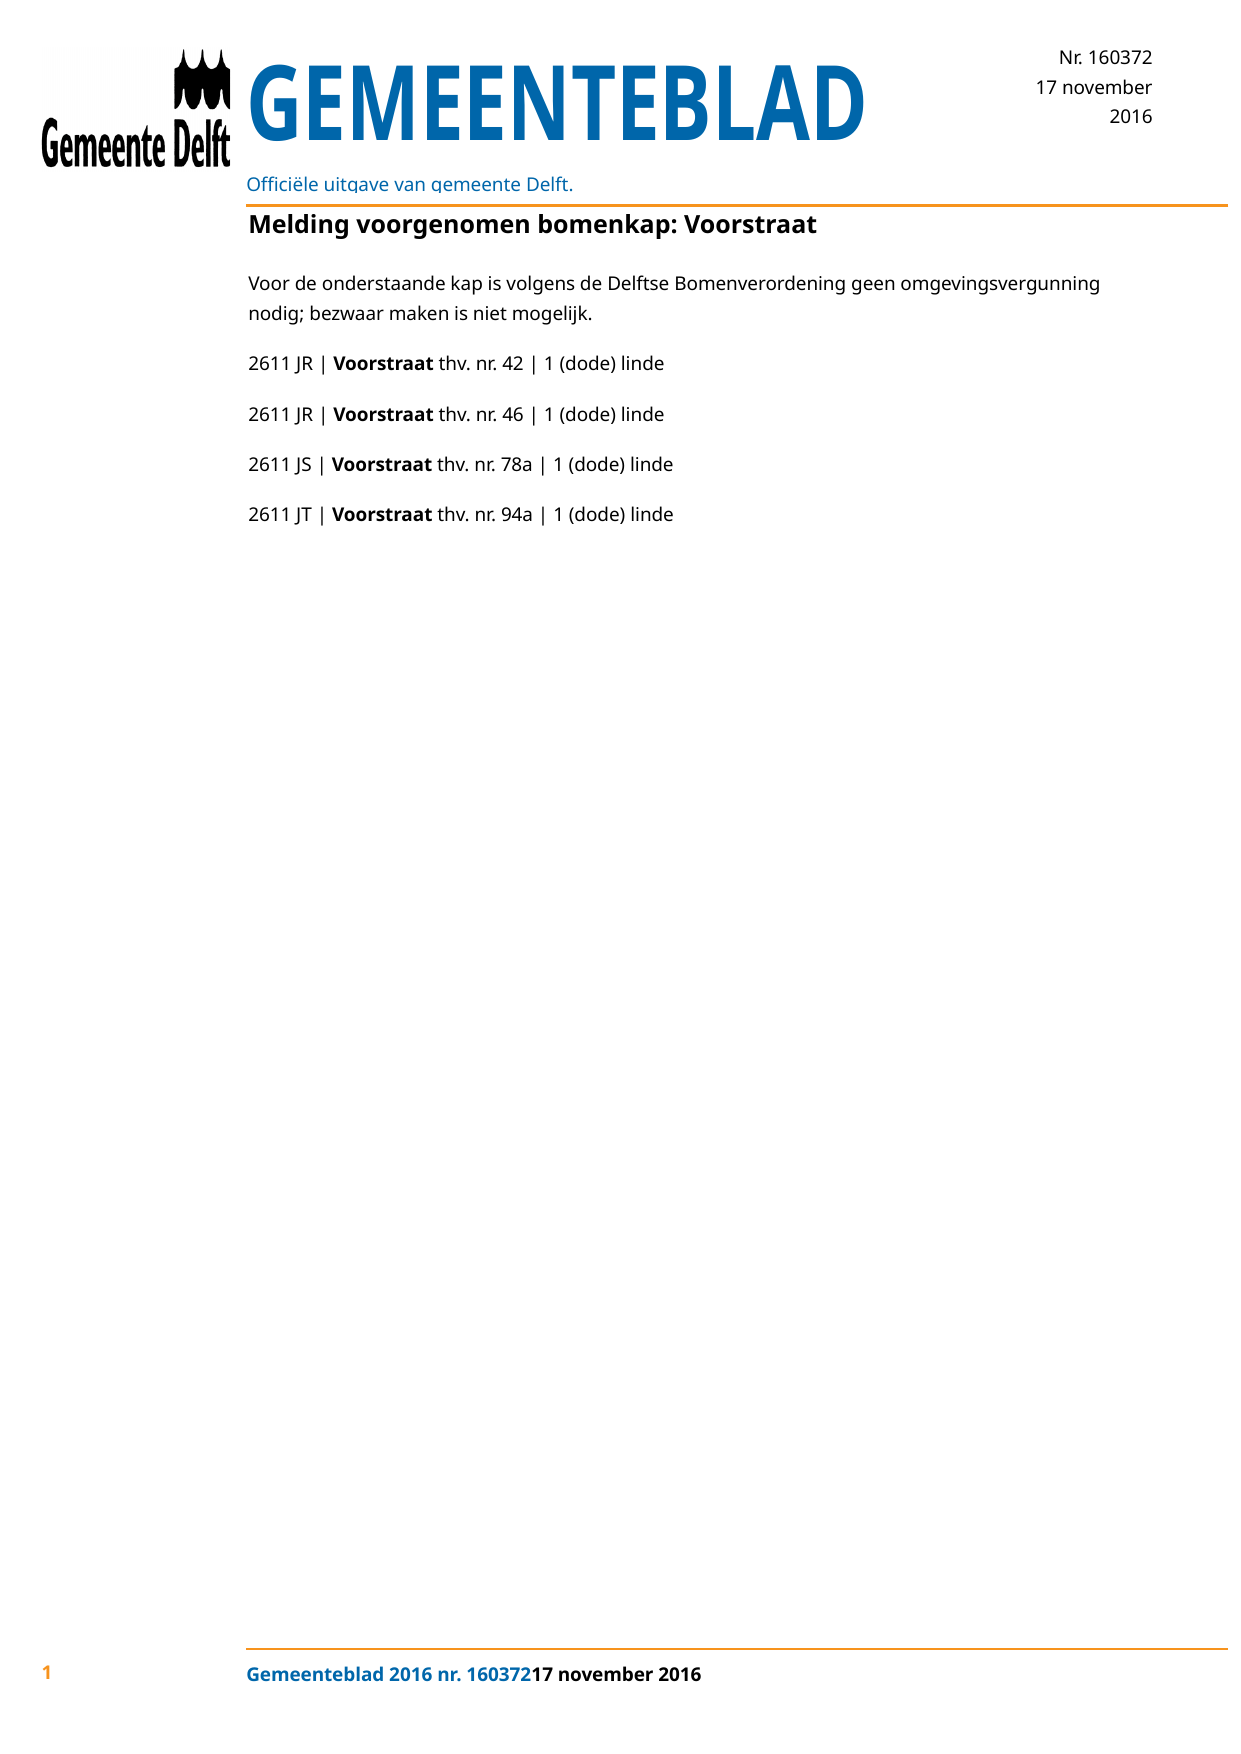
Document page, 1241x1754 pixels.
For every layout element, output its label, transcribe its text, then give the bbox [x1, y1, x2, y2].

text 2611 JR | Voorstraat thv. nr. 42 | 1 (dode) linde [248, 350, 1152, 376]
text 2611 JR | Voorstraat thv. nr. 46 | 1 (dode) linde [248, 401, 1152, 426]
picture [41, 47, 231, 172]
text Voor de onderstaande kap is volgens de Delftse Bomenverordening geen omgevingsvergunning nodig; bezwaar maken is niet mogelijk. [248, 270, 1152, 326]
text 2611 JT | Voorstraat thv. nr. 94a | 1 (dode) linde [248, 502, 1152, 527]
text 2611 JS | Voorstraat thv. nr. 78a | 1 (dode) linde [248, 451, 1152, 477]
text Melding voorgenomen bomenkap: Voorstraat [248, 207, 1152, 241]
